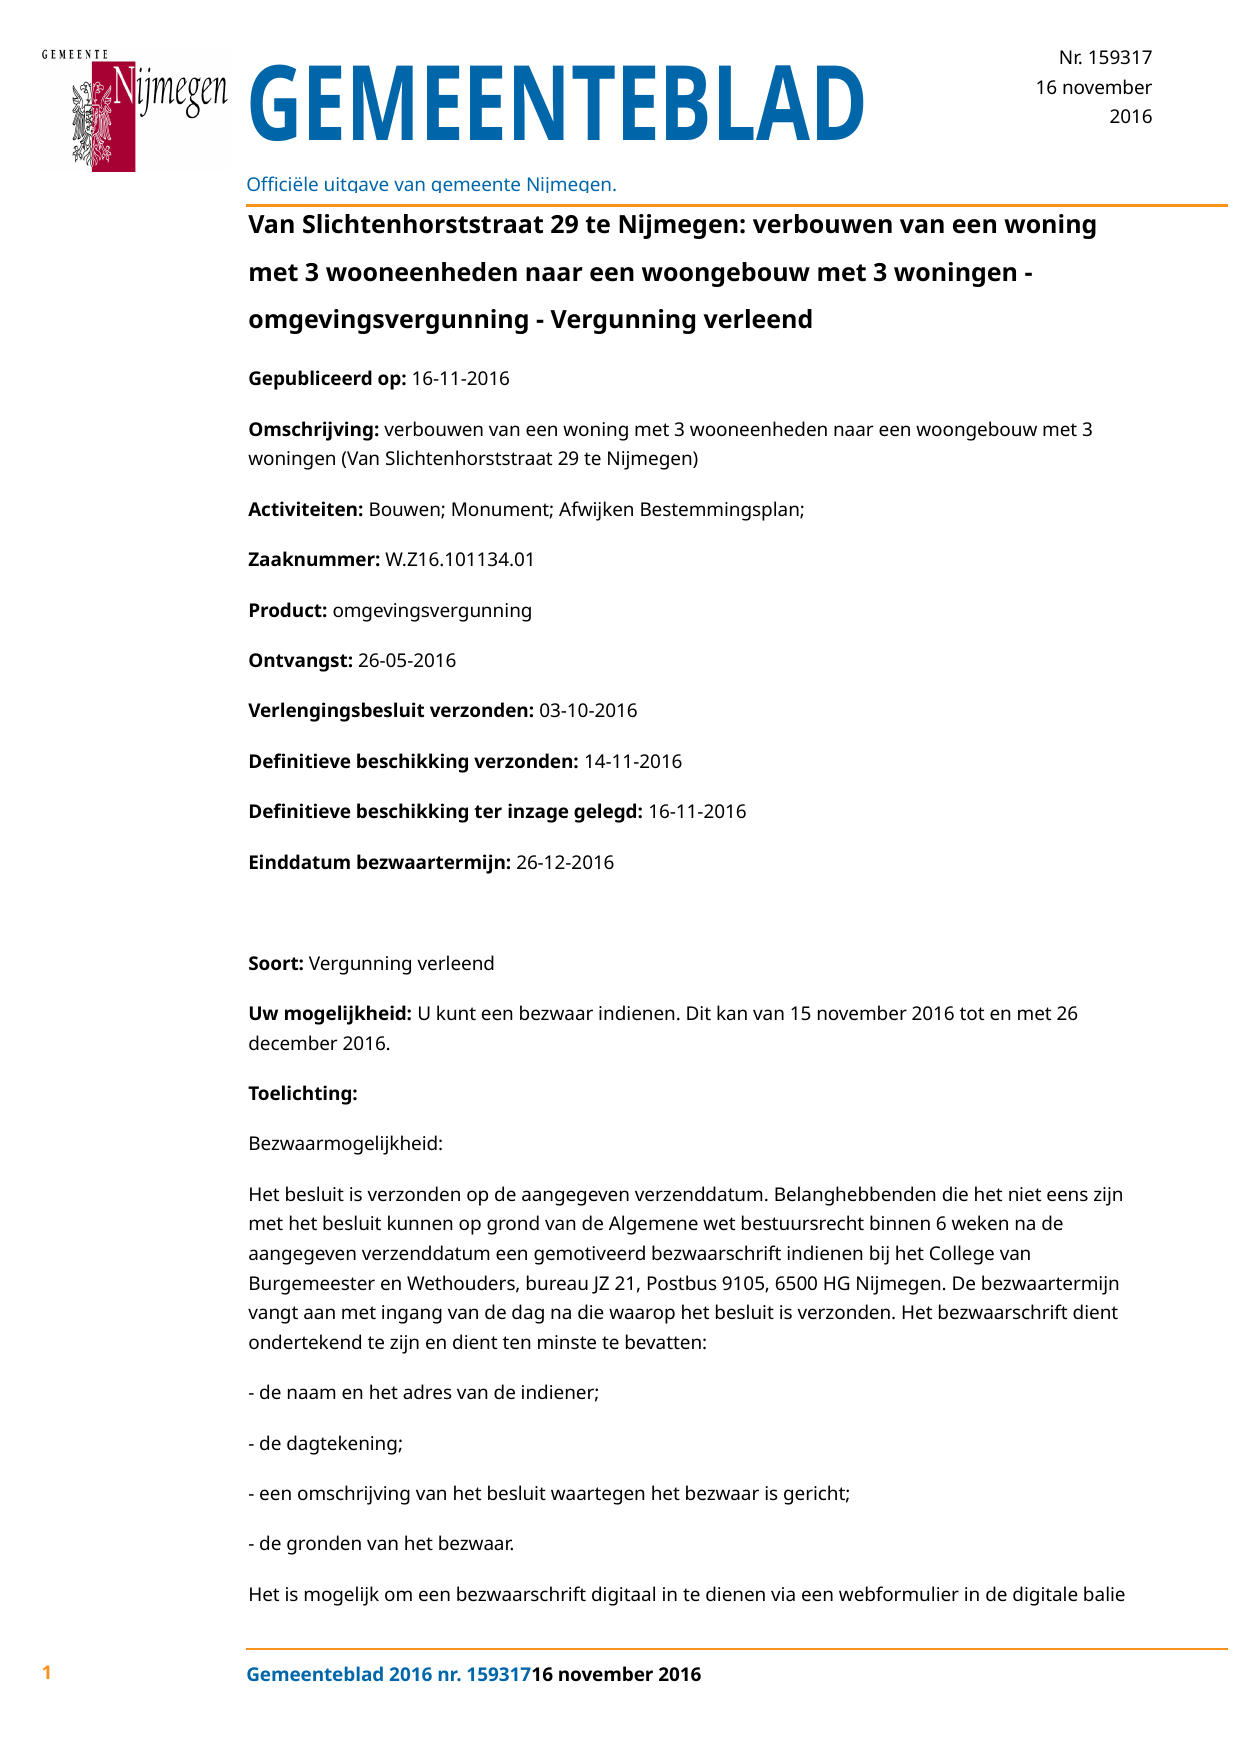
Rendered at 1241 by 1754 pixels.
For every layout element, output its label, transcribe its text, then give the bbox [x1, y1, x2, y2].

text Het besluit is verzonden op de aangegeven verzenddatum. Belanghebbenden die het niet eens zijn met het besluit kunnen op grond van de Algemene wet bestuursrecht binnen 6 weken na de aangegeven verzenddatum een gemotiveerd bezwaarschrift indienen bij het College van Burgemeester en Wethouders, bureau JZ 21, Postbus 9105, 6500 HG Nijmegen. De bezwaartermijn vangt aan met ingang van de dag na die waarop het besluit is verzonden. Het bezwaarschrift dient ondertekend te zijn en dient ten minste te bevatten: [248, 1181, 1152, 1354]
text Verlengingsbesluit verzonden: 03-10-2016 [248, 698, 1152, 723]
text - de dagtekening; [248, 1430, 1152, 1455]
text Einddatum bezwaartermijn: 26-12-2016 [248, 849, 1152, 874]
text Omschrijving: verbouwen van een woning met 3 wooneenheden naar een woongebouw met 3 woningen (Van Slichtenhorststraat 29 te Nijmegen) [248, 416, 1152, 471]
text Definitieve beschikking ter inzage gelegd: 16-11-2016 [248, 798, 1152, 824]
text Uw mogelijkheid: U kunt een bezwaar indienen. Dit kan van 15 november 2016 tot en met 26 december 2016. [248, 1000, 1152, 1055]
text Zaaknummer: W.Z16.101134.01 [248, 546, 1152, 572]
text Soort: Vergunning verleend [248, 950, 1152, 975]
picture [41, 47, 231, 172]
text - een omschrijving van het besluit waartegen het bezwaar is gericht; [248, 1480, 1152, 1506]
text Activiteiten: Bouwen; Monument; Afwijken Bestemmingsplan; [248, 496, 1152, 522]
text Van Slichtenhorststraat 29 te Nijmegen: verbouwen van een woning met 3 wooneenheden naar een woongebouw met 3 woningen - omgevingsvergunning - Vergunning verleend [248, 207, 1152, 336]
text - de gronden van het bezwaar. [248, 1531, 1152, 1556]
text Definitieve beschikking verzonden: 14-11-2016 [248, 748, 1152, 774]
text Toelichting: [248, 1080, 1152, 1106]
text Bezwaarmogelijkheid: [248, 1131, 1152, 1156]
text Product: omgevingsvergunning [248, 597, 1152, 622]
text Het is mogelijk om een bezwaarschrift digitaal in te dienen via een webformulier in de digitale balie [248, 1581, 1152, 1607]
text Gepubliceerd op: 16-11-2016 [248, 366, 1152, 391]
text - de naam en het adres van de indiener; [248, 1379, 1152, 1405]
text Ontvangst: 26-05-2016 [248, 647, 1152, 673]
